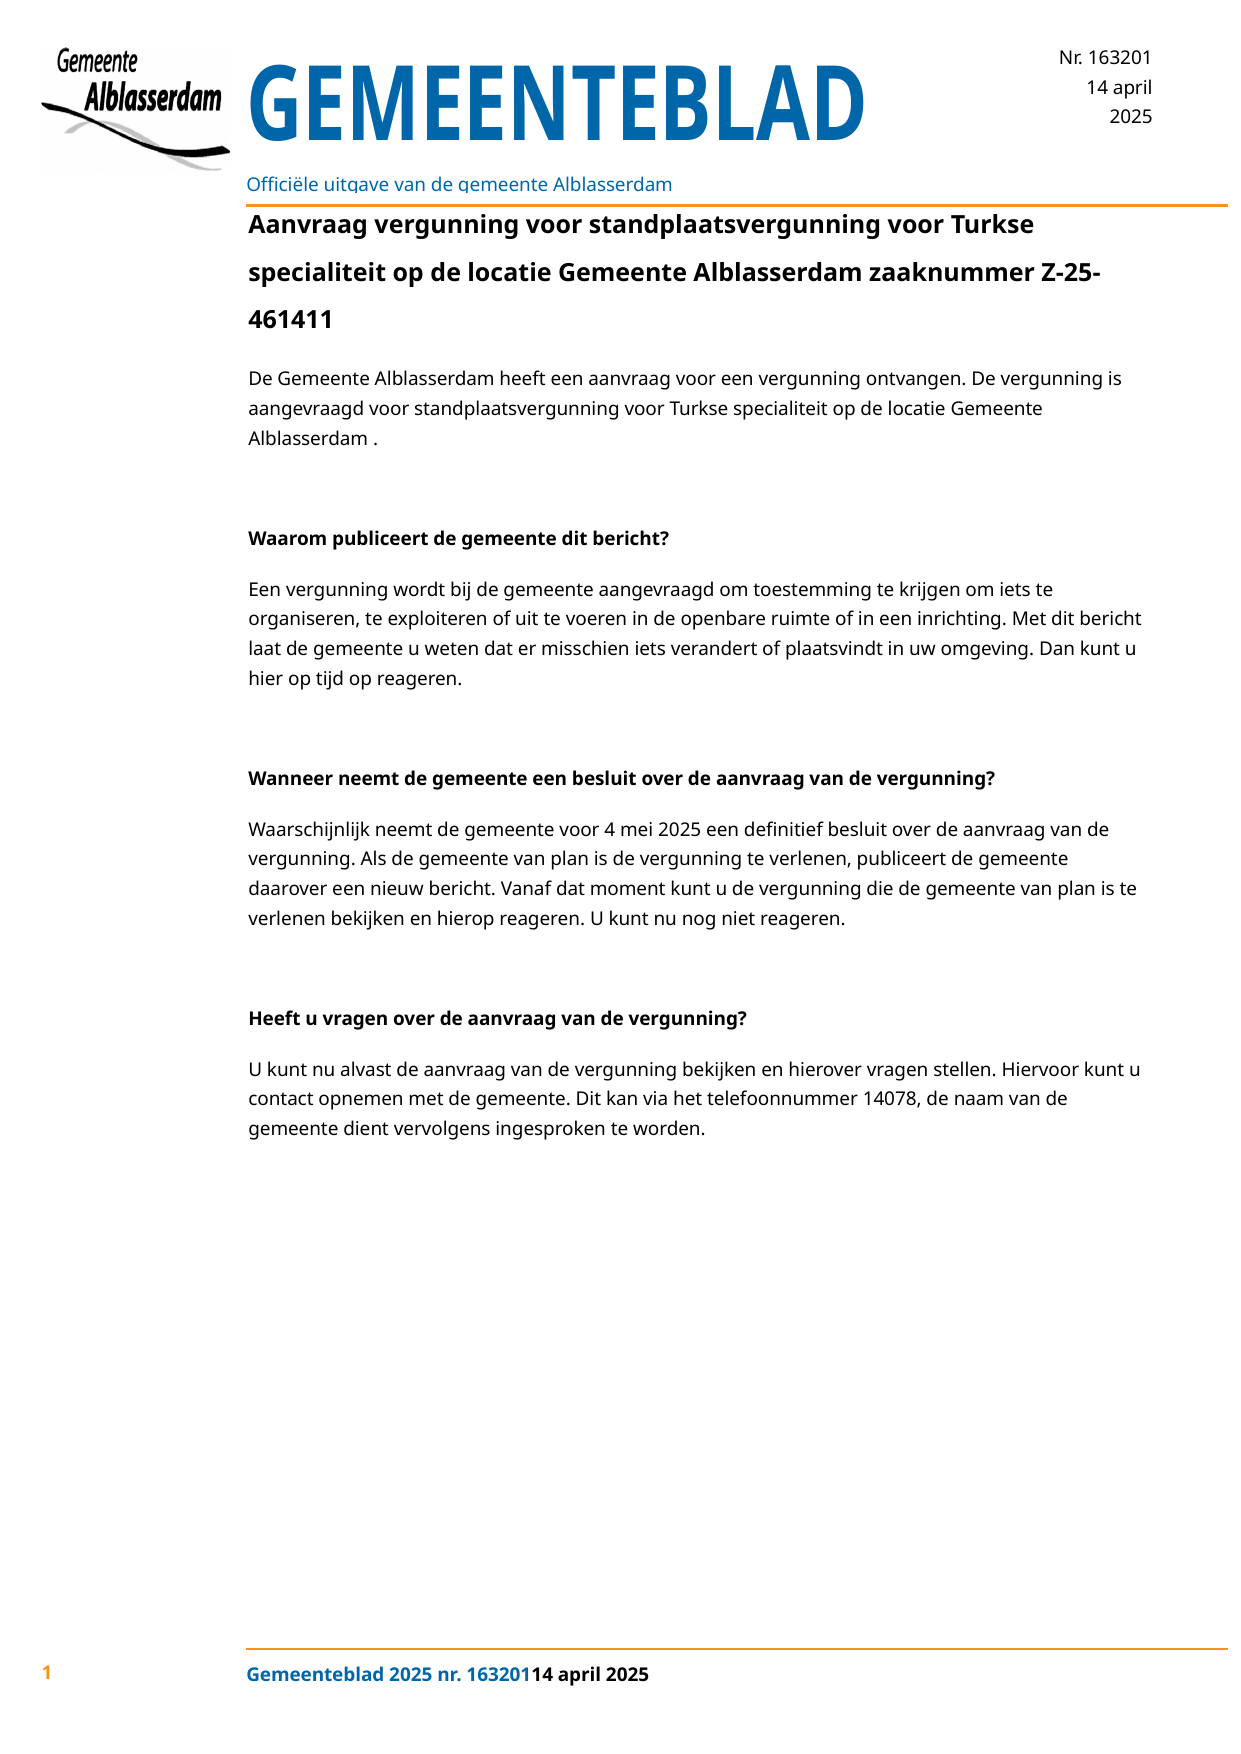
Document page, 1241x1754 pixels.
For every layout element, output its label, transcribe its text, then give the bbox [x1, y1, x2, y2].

picture [41, 47, 231, 172]
text Wanneer neemt de gemeente een besluit over de aanvraag van de vergunning? [248, 766, 1152, 791]
text Een vergunning wordt bij de gemeente aangevraagd om toestemming te krijgen om iets te organiseren, te exploiteren of uit te voeren in de openbare ruimte of in een inrichting. Met dit bericht laat de gemeente u weten dat er misschien iets verandert of plaatsvindt in uw omgeving. Dan kunt u hier op tijd op reageren. [248, 576, 1152, 690]
text De Gemeente Alblasserdam heeft een aanvraag voor een vergunning ontvangen. De vergunning is aangevraagd voor standplaatsvergunning voor Turkse specialiteit op de locatie Gemeente Alblasserdam . [248, 366, 1152, 450]
text Waarom publiceert de gemeente dit bericht? [248, 526, 1152, 551]
text Aanvraag vergunning voor standplaatsvergunning voor Turkse specialiteit op de locatie Gemeente Alblasserdam zaaknummer Z-25-461411 [248, 207, 1152, 336]
text Heeft u vragen over de aanvraag van de vergunning? [248, 1006, 1152, 1031]
text Waarschijnlijk neemt de gemeente voor 4 mei 2025 een definitief besluit over de aanvraag van de vergunning. Als de gemeente van plan is de vergunning te verlenen, publiceert de gemeente daarover een nieuw bericht. Vanaf dat moment kunt u de vergunning die de gemeente van plan is te verlenen bekijken en hierop reageren. U kunt nu nog niet reageren. [248, 816, 1152, 930]
text U kunt nu alvast de aanvraag van de vergunning bekijken en hierover vragen stellen. Hiervoor kunt u contact opnemen met de gemeente. Dit kan via het telefoonnummer 14078, de naam van de gemeente dient vervolgens ingesproken te worden. [248, 1056, 1152, 1141]
